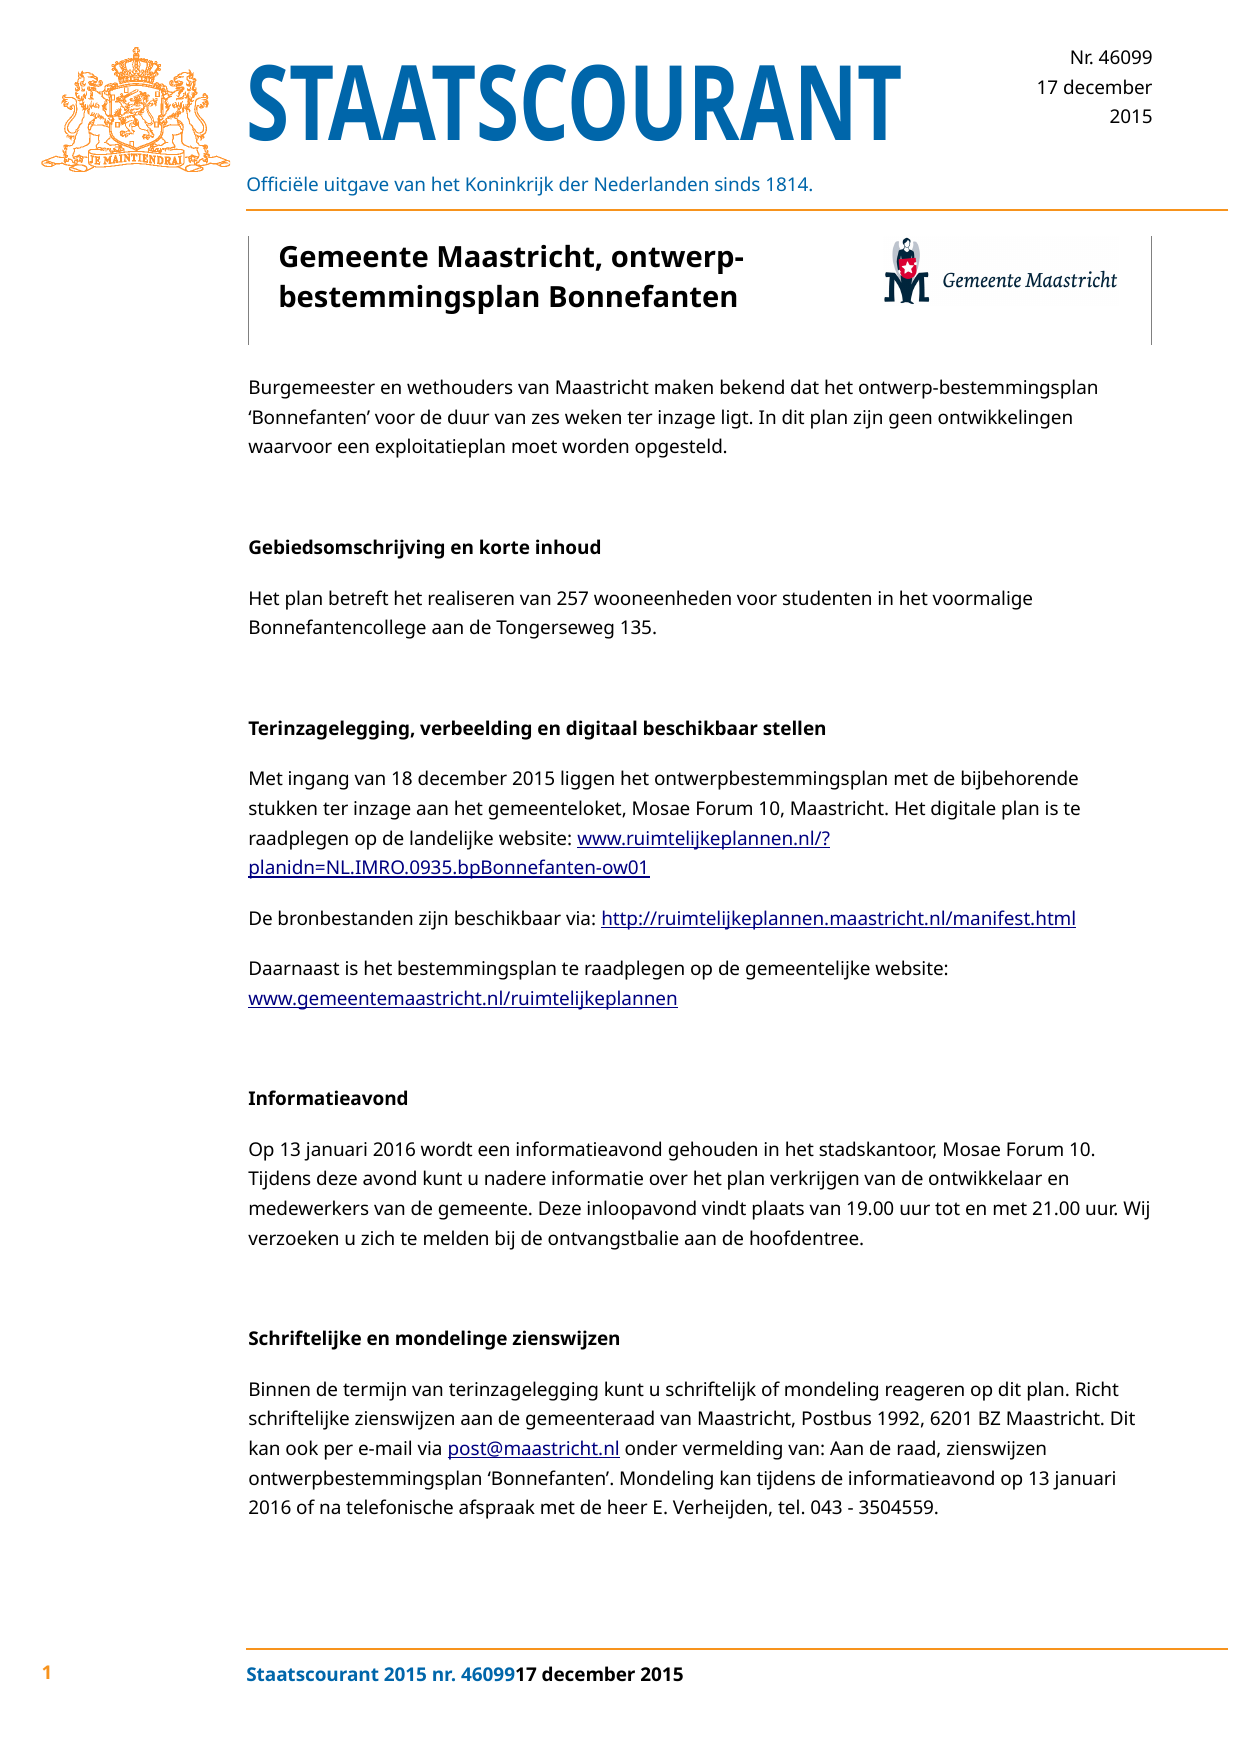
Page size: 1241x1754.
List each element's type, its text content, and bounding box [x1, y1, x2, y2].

text Met ingang van 18 december 2015 liggen het ontwerpbestemmingsplan met de bijbehorende stukken ter inzage aan het gemeenteloket, Mosae Forum 10, Maastricht. Het digitale plan is te raadplegen op de landelijke website: www.ruimtelijkeplannen.nl/?planidn=NL.IMRO.0935.bpBonnefanten-ow01 [248, 766, 1152, 880]
text Op 13 januari 2016 wordt een informatieavond gehouden in het stadskantoor, Mosae Forum 10. Tijdens deze avond kunt u nadere informatie over het plan verkrijgen van de ontwikkelaar en medewerkers van de gemeente. Deze inloopavond vindt plaats van 19.00 uur tot en met 21.00 uur. Wij verzoeken u zich te melden bij de ontvangstbalie aan de hoofdentree. [248, 1136, 1152, 1250]
text Informatieavond [248, 1086, 1152, 1111]
text Daarnaast is het bestemmingsplan te raadplegen op de gemeentelijke website: www.gemeentemaastricht.nl/ruimtelijkeplannen [248, 955, 1152, 1010]
table_header Gemeente Maastricht, ontwerp-bestemmingsplan Bonnefanten [249, 236, 850, 345]
table_header [850, 236, 1151, 345]
text Schriftelijke en mondelinge zienswijzen [248, 1326, 1152, 1351]
text Terinzagelegging, verbeelding en digitaal beschikbaar stellen [248, 715, 1152, 741]
picture [882, 236, 1119, 306]
text De bronbestanden zijn beschikbaar via: http://ruimtelijkeplannen.maastricht.nl/manifest.html [248, 905, 1152, 930]
text Binnen de termijn van terinzagelegging kunt u schriftelijk of mondeling reageren op dit plan. Richt schriftelijke zienswijzen aan de gemeenteraad van Maastricht, Postbus 1992, 6201 BZ Maastricht. Dit kan ook per e-mail via post@maastricht.nl onder vermelding van: Aan de raad, zienswijzen ontwerpbestemmingsplan ‘Bonnefanten’. Mondeling kan tijdens de informatieavond op 13 januari 2016 of na telefonische afspraak met de heer E. Verheijden, tel. 043 - 3504559. [248, 1376, 1152, 1520]
picture [41, 47, 231, 172]
text Gebiedsomschrijving en korte inhoud [248, 534, 1152, 560]
text Het plan betreft het realiseren van 257 wooneenheden voor studenten in het voormalige Bonnefantencollege aan de Tongerseweg 135. [248, 585, 1152, 640]
text Burgemeester en wethouders van Maastricht maken bekend dat het ontwerp-bestemmingsplan ‘Bonnefanten’ voor de duur van zes weken ter inzage ligt. In dit plan zijn geen ontwikkelingen waarvoor een exploitatieplan moet worden opgesteld. [248, 374, 1152, 459]
